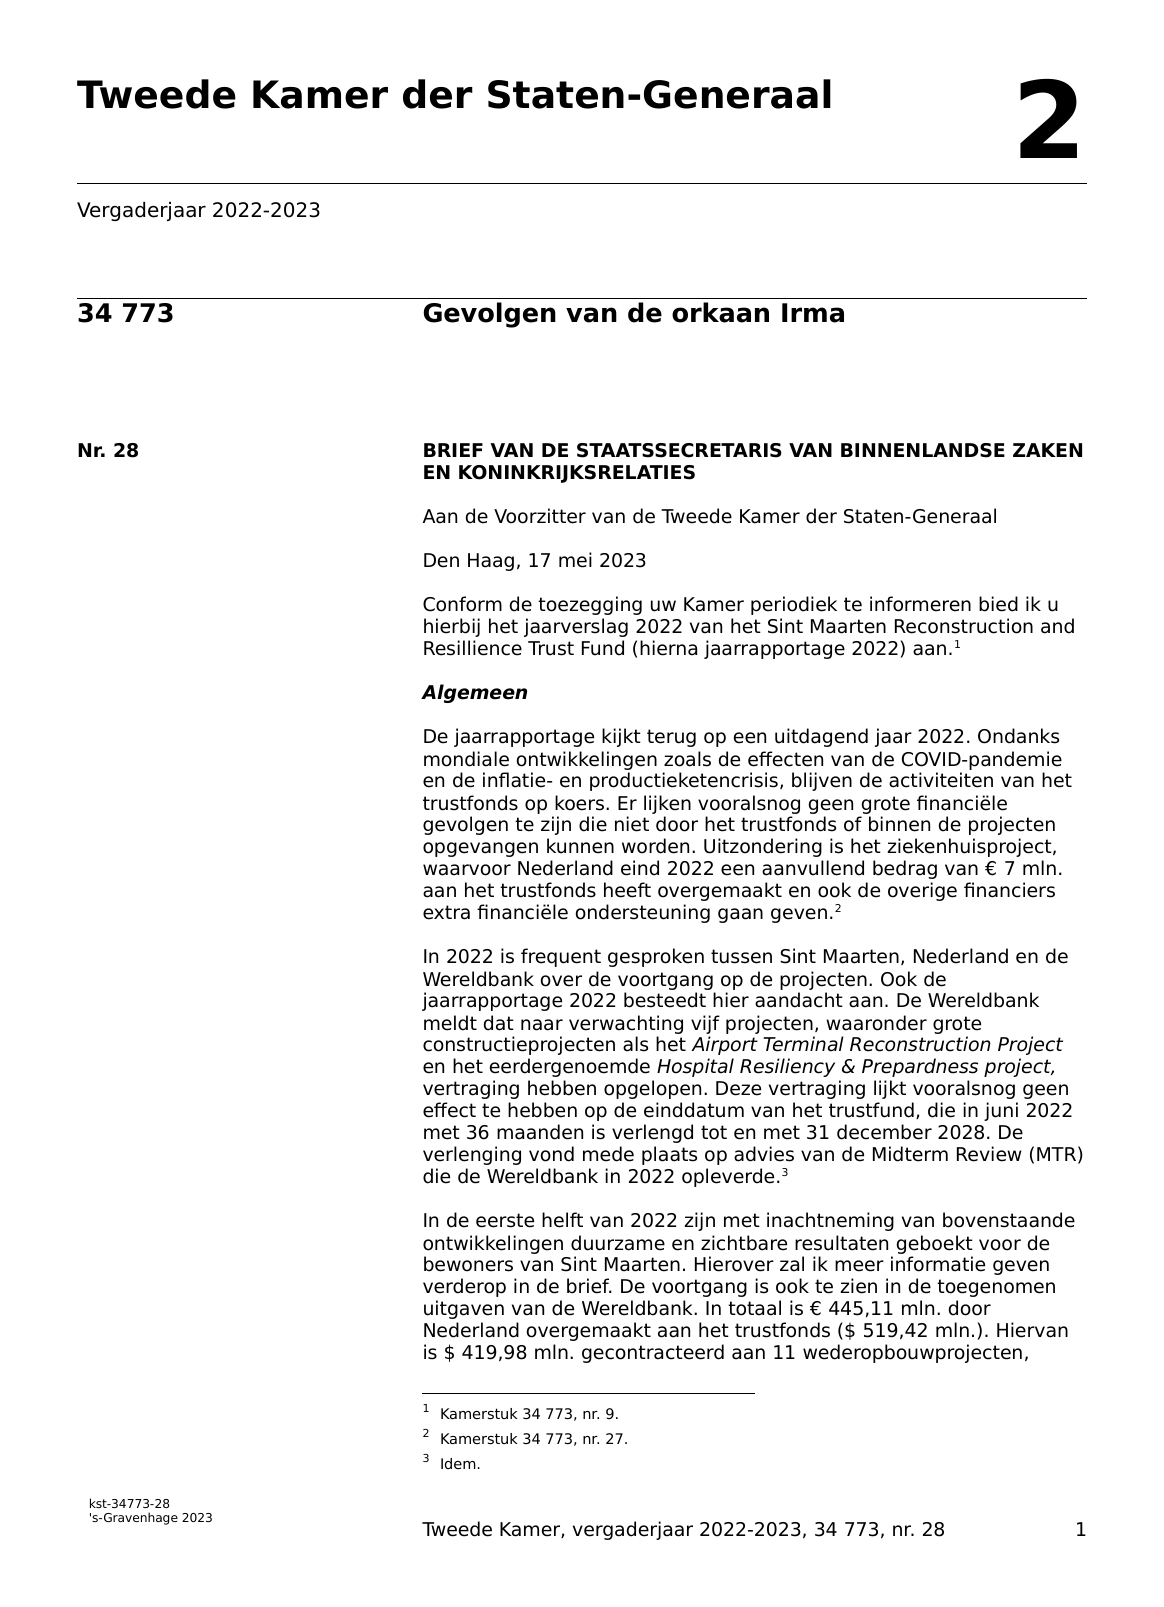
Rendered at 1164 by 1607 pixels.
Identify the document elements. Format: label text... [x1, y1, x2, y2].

text Den Haag, 17 mei 2023 [422, 550, 1087, 572]
table_header 2 [886, 59, 1087, 183]
text Conform de toezegging uw Kamer periodiek te informeren bied ik u hierbij het jaarverslag 2022 van het Sint Maarten Reconstruction and Resillience Trust Fund (hierna jaarrapportage 2022) aan. [422, 594, 1087, 660]
table_cell Vergaderjaar 2022-2023 [77, 184, 1087, 298]
table_header Tweede Kamer der Staten-Generaal [77, 59, 886, 183]
text In 2022 is frequent gesproken tussen Sint Maarten, Nederland en de Wereldbank over de voortgang op de projecten. Ook de jaarrapportage 2022 besteedt hier aandacht aan. De Wereldbank meldt dat naar verwachting vijf projecten, waaronder grote constructieprojecten als het Airport Terminal Reconstruction Project en het eerdergenoemde Hospital Resiliency & Prepardness project, vertraging hebben opgelopen. Deze vertraging lijkt vooralsnog geen effect te hebben op de einddatum van het trustfund, die in juni 2022 met 36 maanden is verlengd tot en met 31 december 2028. De verlenging vond mede plaats op advies van de Midterm Review (MTR) die de Wereldbank in 2022 opleverde. [422, 946, 1087, 1188]
text Kamerstuk 34 773, nr. 27. [422, 1427, 1087, 1449]
text Kamerstuk 34 773, nr. 9. [422, 1402, 1087, 1424]
text Aan de Voorzitter van de Tweede Kamer der Staten-Generaal [422, 506, 1087, 528]
text De jaarrapportage kijkt terug op een uitdagend jaar 2022. Ondanks mondiale ontwikkelingen zoals de effecten van de COVID-pandemie en de inflatie- en productieketencrisis, blijven de activiteiten van het trustfonds op koers. Er lijken vooralsnog geen grote financiële gevolgen te zijn die niet door het trustfonds of binnen de projecten opgevangen kunnen worden. Uitzondering is het ziekenhuisproject, waarvoor Nederland eind 2022 een aanvullend bedrag van € 7 mln. aan het trustfonds heeft overgemaakt en ook de overige financiers extra financiële ondersteuning gaan geven. [422, 726, 1087, 924]
text 's-Gravenhage 2023 [88, 1511, 323, 1525]
subtitle Nr. 28 BRIEF VAN DE STAATSSECRETARIS VAN BINNENLANDSE ZAKEN EN KONINKRIJKSRELATIES [77, 440, 1087, 484]
subtitle 34 773 Gevolgen van de orkaan Irma [77, 299, 1087, 329]
subtitle Algemeen [422, 682, 1087, 704]
text Idem. [422, 1452, 1087, 1474]
text kst-34773-28 [88, 1497, 323, 1511]
text In de eerste helft van 2022 zijn met inachtneming van bovenstaande ontwikkelingen duurzame en zichtbare resultaten geboekt voor de bewoners van Sint Maarten. Hierover zal ik meer informatie geven verderop in de brief. De voortgang is ook te zien in de toegenomen uitgaven van de Wereldbank. In totaal is € 445,11 mln. door Nederland overgemaakt aan het trustfonds ($ 519,42 mln.). Hiervan is $ 419,98 mln. gecontracteerd aan 11 wederopbouwprojecten, [422, 1210, 1087, 1364]
